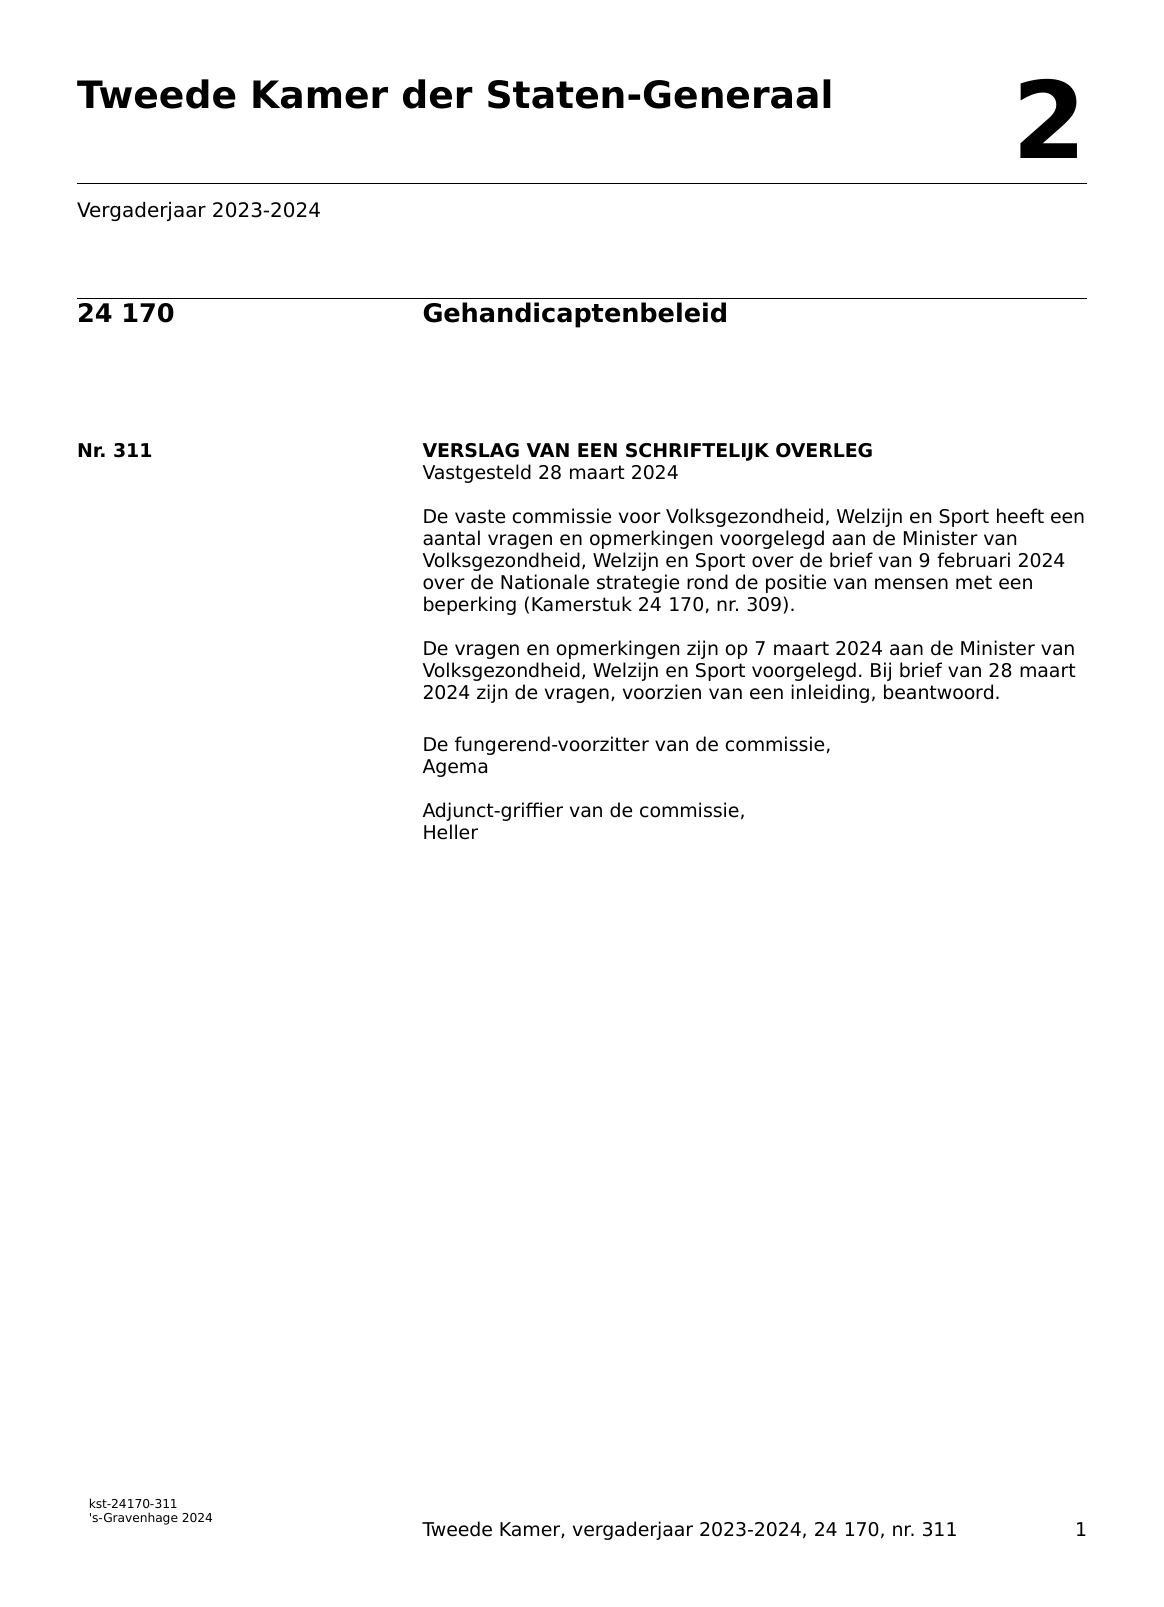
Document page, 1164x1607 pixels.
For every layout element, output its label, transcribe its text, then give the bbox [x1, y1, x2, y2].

text De vragen en opmerkingen zijn op 7 maart 2024 aan de Minister van Volksgezondheid, Welzijn en Sport voorgelegd. Bij brief van 28 maart 2024 zijn de vragen, voorzien van een inleiding, beantwoord. [422, 638, 1087, 704]
text De fungerend-voorzitter van de commissie, Agema [422, 734, 1087, 778]
text 's-Gravenhage 2024 [88, 1511, 323, 1525]
table_cell Vergaderjaar 2023-2024 [77, 184, 1087, 298]
subtitle Nr. 311 VERSLAG VAN EEN SCHRIFTELIJK OVERLEG [77, 440, 1087, 462]
text Adjunct-griffier van de commissie, Heller [422, 800, 1087, 844]
text kst-24170-311 [88, 1497, 323, 1511]
table_header 2 [886, 59, 1087, 183]
subtitle 24 170 Gehandicaptenbeleid [77, 299, 1087, 329]
text Vastgesteld 28 maart 2024 [422, 462, 1087, 484]
table_header Tweede Kamer der Staten-Generaal [77, 59, 886, 183]
text De vaste commissie voor Volksgezondheid, Welzijn en Sport heeft een aantal vragen en opmerkingen voorgelegd aan de Minister van Volksgezondheid, Welzijn en Sport over de brief van 9 februari 2024 over de Nationale strategie rond de positie van mensen met een beperking (Kamerstuk 24 170, nr. 309). [422, 506, 1087, 616]
